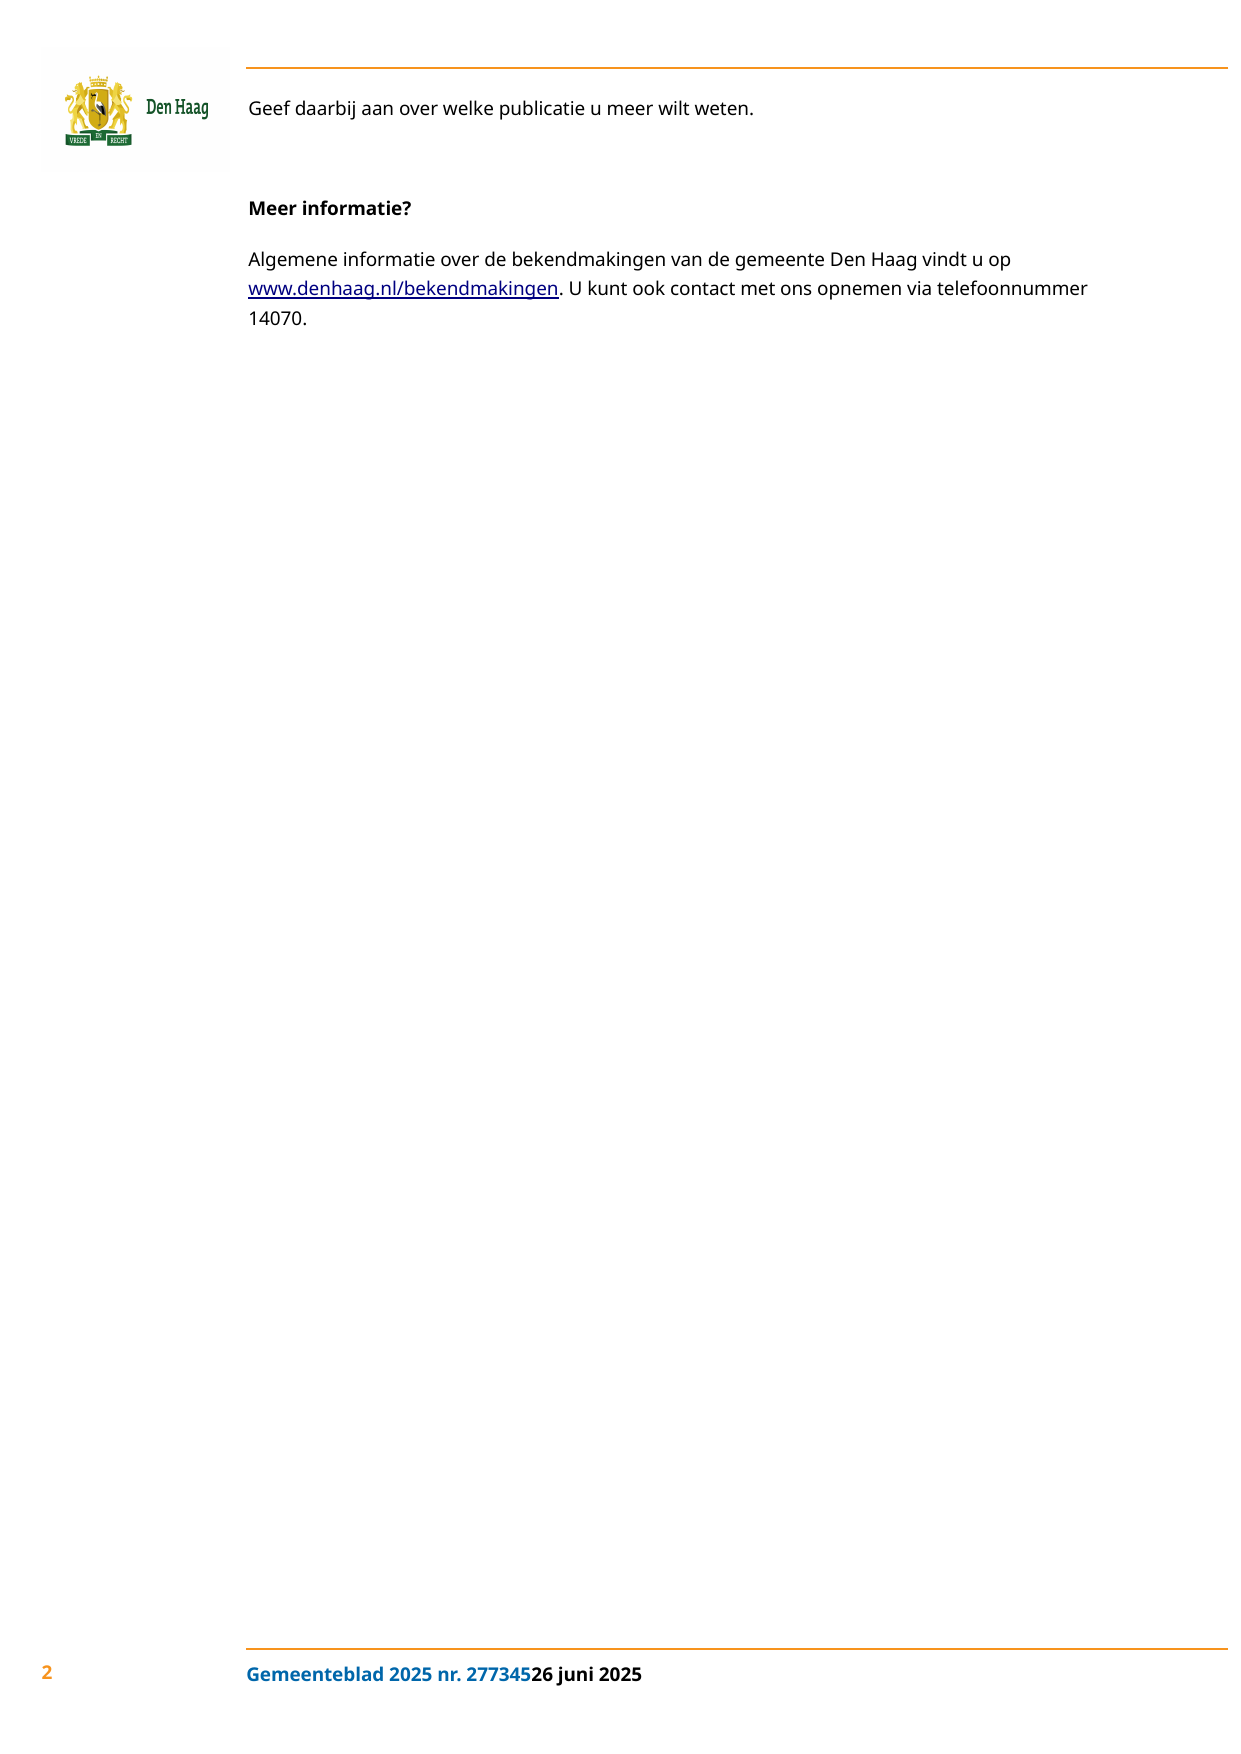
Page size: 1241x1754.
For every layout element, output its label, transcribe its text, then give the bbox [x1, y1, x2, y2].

text Geef daarbij aan over welke publicatie u meer wilt weten. [248, 95, 1152, 121]
picture [41, 47, 231, 172]
text Algemene informatie over de bekendmakingen van de gemeente Den Haag vindt u op www.denhaag.nl/bekendmakingen. U kunt ook contact met ons opnemen via telefoonnummer 14070. [248, 246, 1152, 331]
text Meer informatie? [248, 196, 1152, 221]
